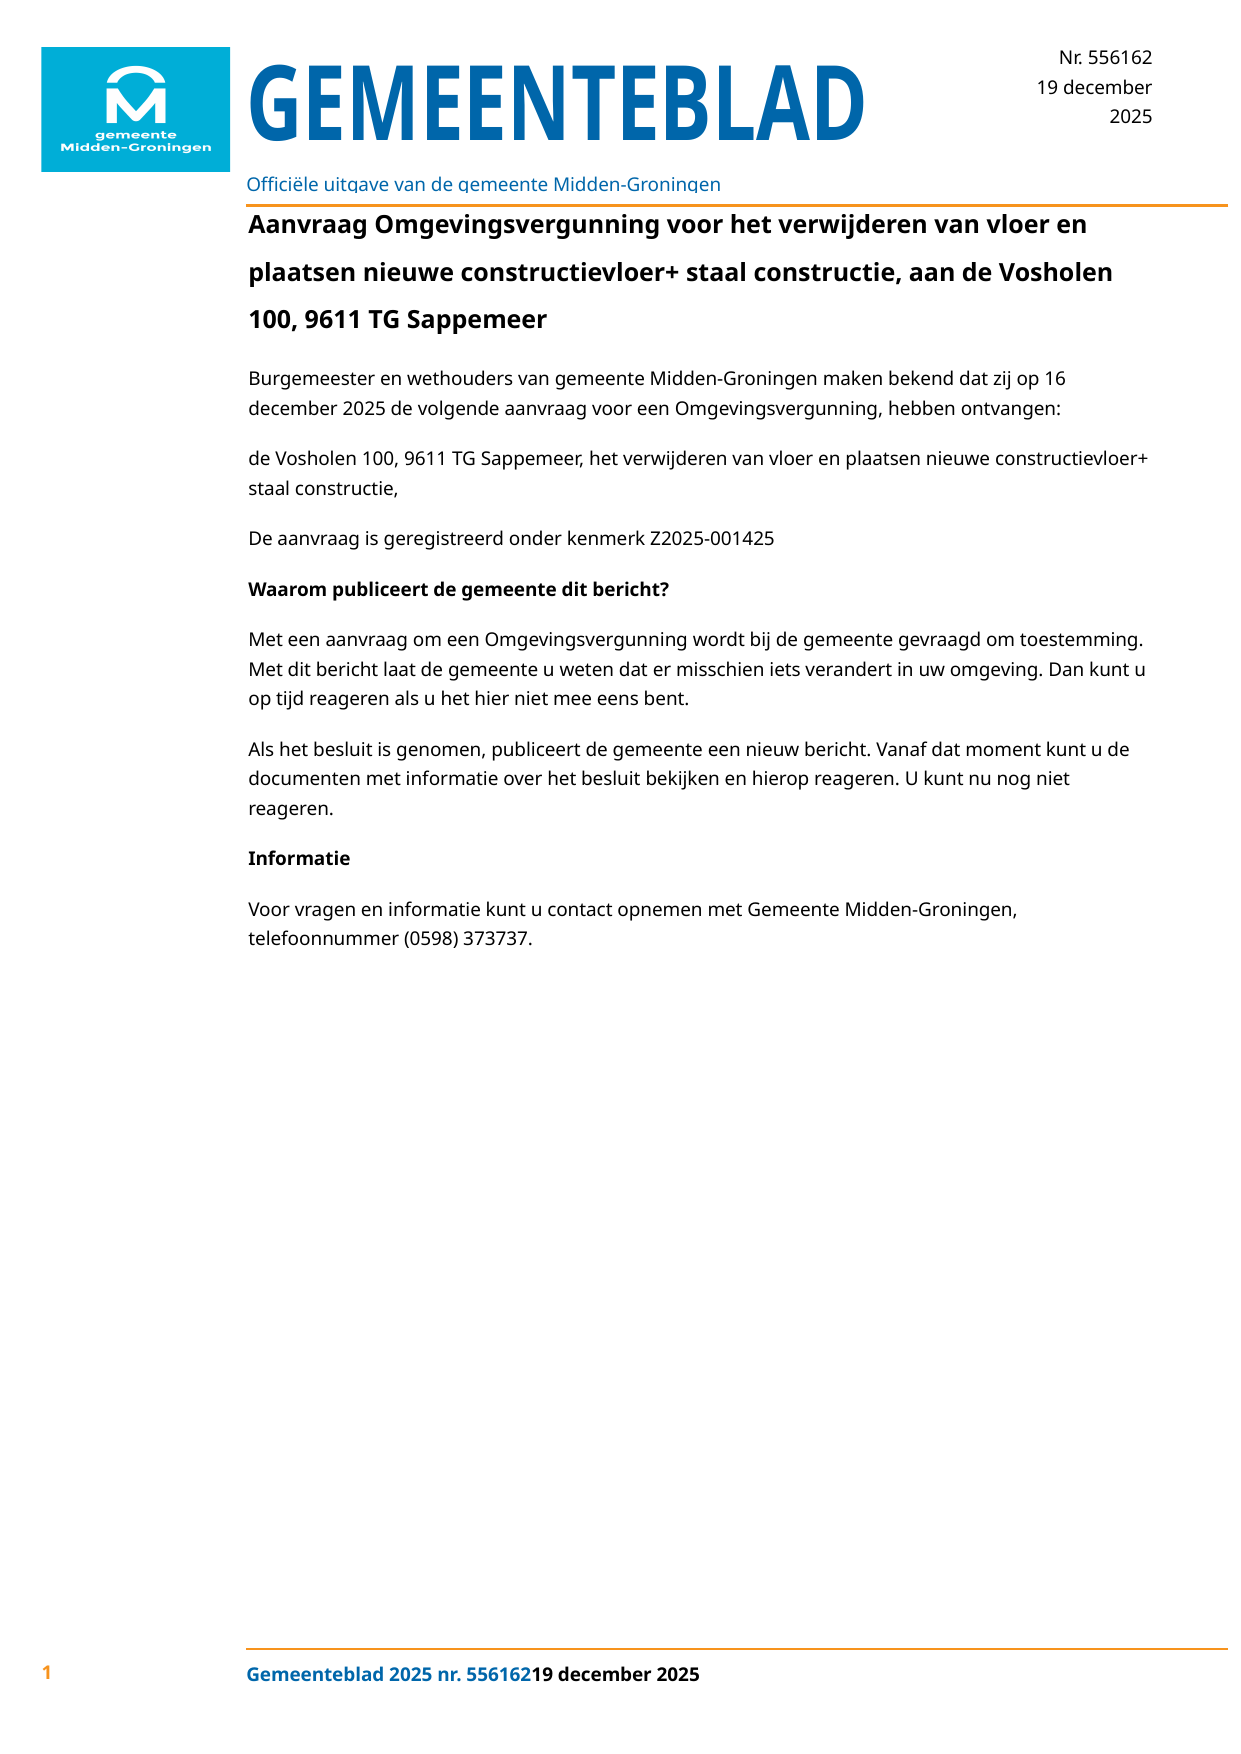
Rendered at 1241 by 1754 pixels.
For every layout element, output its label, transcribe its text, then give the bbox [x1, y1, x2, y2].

picture [108, 66, 164, 82]
text Voor vragen en informatie kunt u contact opnemen met Gemeente Midden-Groningen, telefoonnummer (0598) 373737. [248, 896, 1152, 951]
text de Vosholen 100, 9611 TG Sappemeer, het verwijderen van vloer en plaatsen nieuwe constructievloer+ staal constructie, [248, 446, 1152, 501]
picture [184, 146, 190, 153]
text Met een aanvraag om een Omgevingsvergunning wordt bij de gemeente gevraagd om toestemming. Met dit bericht laat de gemeente u weten dat er misschien iets verandert in uw omgeving. Dan kunt u op tijd reageren als u het hier niet mee eens bent. [248, 626, 1152, 711]
text Informatie [248, 846, 1152, 871]
text Als het besluit is genomen, publiceert de gemeente een nieuw bericht. Vanaf dat moment kunt u de documenten met informatie over het besluit bekijken en hierop reageren. U kunt nu nog niet reageren. [248, 736, 1152, 821]
text De aanvraag is geregistreerd onder kenmerk Z2025-001425 [248, 526, 1152, 551]
text Aanvraag Omgevingsvergunning voor het verwijderen van vloer en plaatsen nieuwe constructievloer+ staal constructie, aan de Vosholen 100, 9611 TG Sappemeer [248, 207, 1152, 336]
text Waarom publiceert de gemeente dit bericht? [248, 576, 1152, 602]
picture [107, 89, 165, 122]
text Burgemeester en wethouders van gemeente Midden-Groningen maken bekend dat zij op 16 december 2025 de volgende aanvraag voor een Omgevingsvergunning, hebben ontvangen: [248, 366, 1152, 421]
